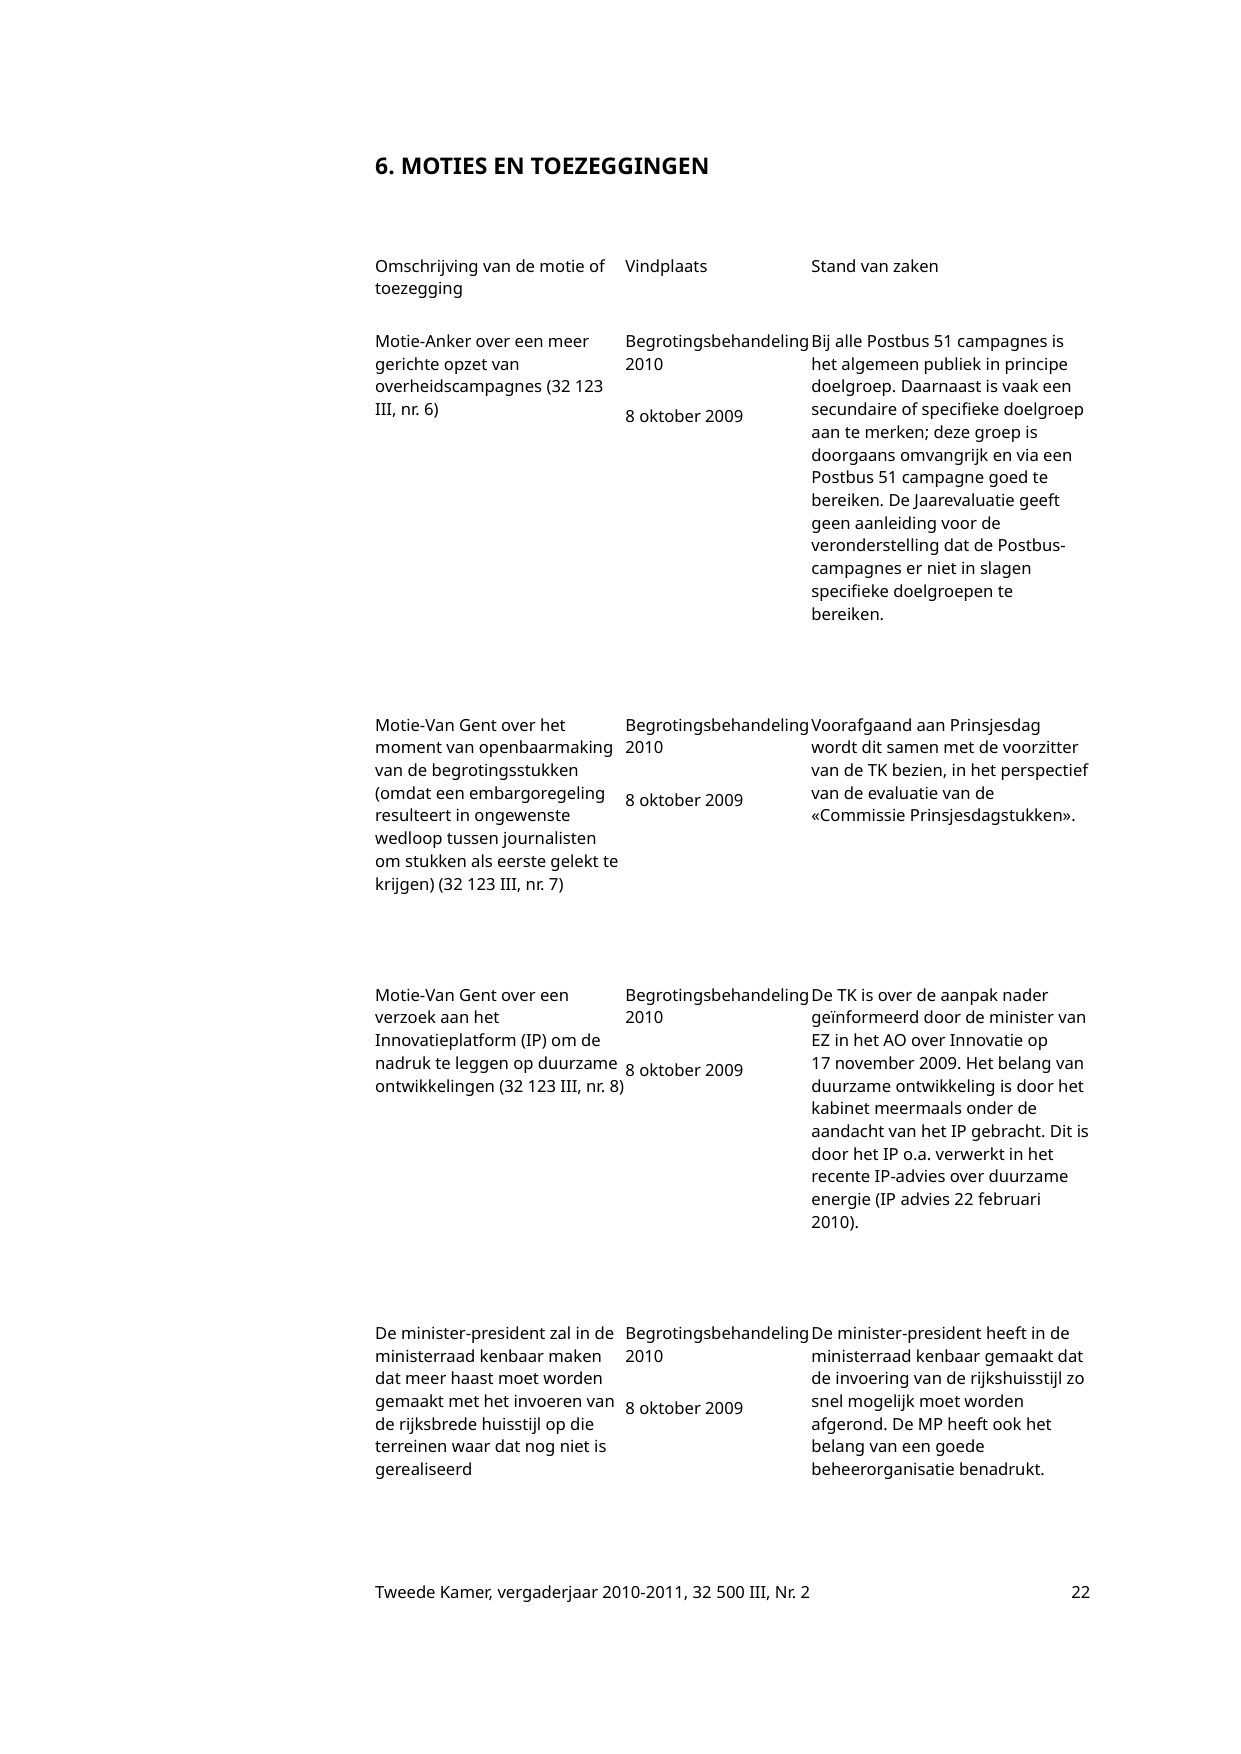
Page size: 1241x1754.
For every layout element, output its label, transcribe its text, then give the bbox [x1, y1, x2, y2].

table_header Stand van zaken [811, 254, 1090, 329]
table_cell De TK is over de aanpak nader geïnformeerd door de minister van EZ in het AO over Innovatie op 17 november 2009. Het belang van duurzame ontwikkeling is door het kabinet meermaals onder de aandacht van het IP gebracht. Dit is door het IP o.a. verwerkt in het recente IP-advies over duurzame energie (IP advies 22 februari 2010). [811, 983, 1090, 1263]
table_cell Begrotingsbehandeling 2010 8 oktober 2009 [625, 330, 811, 655]
table_cell [625, 655, 811, 713]
table_cell De minister-president heeft in de ministerraad kenbaar gemaakt dat de invoering van de rijkshuisstijl zo snel mogelijk moet worden afgerond. De MP heeft ook het belang van een goede beheerorganisatie benadrukt. [811, 1322, 1090, 1511]
table_cell Begrotingsbehandeling 2010 8 oktober 2009 [625, 713, 811, 925]
table_cell Motie-Van Gent over het moment van openbaarmaking van de begrotingsstukken (omdat een embargoregeling resulteert in ongewenste wedloop tussen journalisten om stukken als eerste gelekt te krijgen) (32 123 III, nr. 7) [375, 713, 625, 925]
table_cell Motie-Anker over een meer gerichte opzet van overheidscampagnes (32 123 III, nr. 6) [375, 330, 625, 655]
table_cell [811, 1263, 1090, 1322]
table_header Omschrijving van de motie of toezegging [375, 254, 625, 329]
table_header Vindplaats [625, 254, 811, 329]
table_cell [625, 925, 811, 983]
table_cell Begrotingsbehandeling 2010 8 oktober 2009 [625, 1322, 811, 1511]
table_cell [375, 925, 625, 983]
table_cell [811, 925, 1090, 983]
table_cell [375, 1263, 625, 1322]
table_cell [625, 1263, 811, 1322]
table_cell Bij alle Postbus 51 campagnes is het algemeen publiek in principe doelgroep. Daarnaast is vaak een secundaire of specifieke doelgroep aan te merken; deze groep is doorgaans omvangrijk en via een Postbus 51 campagne goed te bereiken. De Jaarevaluatie geeft geen aanleiding voor de veronderstelling dat de Postbus-campagnes er niet in slagen specifieke doelgroepen te bereiken. [811, 330, 1090, 655]
table_cell [375, 655, 625, 713]
table_cell Motie-Van Gent over een verzoek aan het Innovatieplatform (IP) om de nadruk te leggen op duurzame ontwikkelingen (32 123 III, nr. 8) [375, 983, 625, 1263]
table_cell De minister-president zal in de ministerraad kenbaar maken dat meer haast moet worden gemaakt met het invoeren van de rijksbrede huisstijl op die terreinen waar dat nog niet is gerealiseerd [375, 1322, 625, 1511]
subtitle 6. MOTIES EN TOEZEGGINGEN [375, 150, 1090, 181]
table_cell Voorafgaand aan Prinsjesdag wordt dit samen met de voorzitter van de TK bezien, in het perspectief van de evaluatie van de «Commissie Prinsjesdagstukken». [811, 713, 1090, 925]
table_cell Begrotingsbehandeling 2010 8 oktober 2009 [625, 983, 811, 1263]
table_cell [811, 655, 1090, 713]
